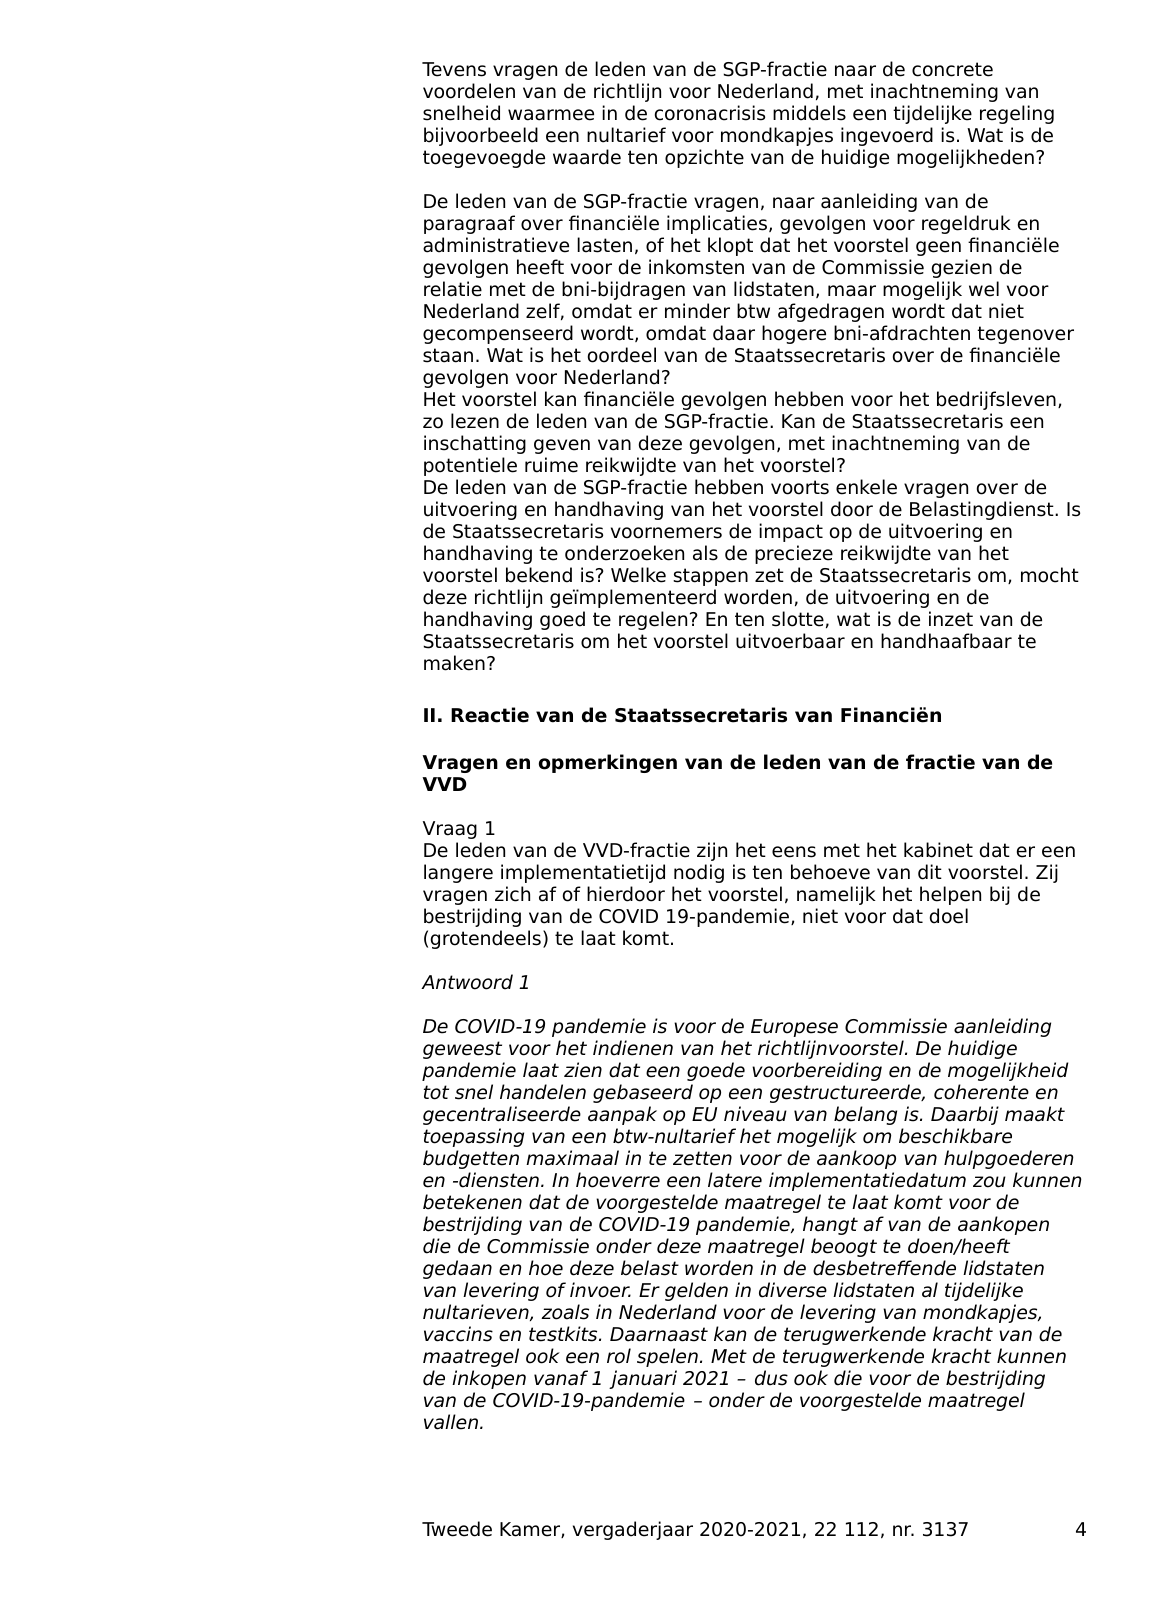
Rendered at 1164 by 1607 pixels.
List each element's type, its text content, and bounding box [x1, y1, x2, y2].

text Vraag 1 [422, 818, 1087, 840]
subtitle II. Reactie van de Staatssecretaris van Financiën [422, 705, 1087, 727]
text Het voorstel kan financiële gevolgen hebben voor het bedrijfsleven, zo lezen de leden van de SGP-fractie. Kan de Staatssecretaris een inschatting geven van deze gevolgen, met inachtneming van de potentiele ruime reikwijdte van het voorstel? [422, 389, 1087, 477]
text De leden van de VVD-fractie zijn het eens met het kabinet dat er een langere implementatietijd nodig is ten behoeve van dit voorstel. Zij vragen zich af of hierdoor het voorstel, namelijk het helpen bij de bestrijding van de COVID 19-pandemie, niet voor dat doel (grotendeels) te laat komt. [422, 840, 1087, 950]
text De leden van de SGP-fractie hebben voorts enkele vragen over de uitvoering en handhaving van het voorstel door de Belastingdienst. Is de Staatssecretaris voornemers de impact op de uitvoering en handhaving te onderzoeken als de precieze reikwijdte van het voorstel bekend is? Welke stappen zet de Staatssecretaris om, mocht deze richtlijn geïmplementeerd worden, de uitvoering en de handhaving goed te regelen? En ten slotte, wat is de inzet van de Staatssecretaris om het voorstel uitvoerbaar en handhaafbaar te maken? [422, 477, 1087, 675]
text Tevens vragen de leden van de SGP-fractie naar de concrete voordelen van de richtlijn voor Nederland, met inachtneming van snelheid waarmee in de coronacrisis middels een tijdelijke regeling bijvoorbeeld een nultarief voor mondkapjes ingevoerd is. Wat is de toegevoegde waarde ten opzichte van de huidige mogelijkheden? [422, 59, 1087, 169]
text De leden van de SGP-fractie vragen, naar aanleiding van de paragraaf over financiële implicaties, gevolgen voor regeldruk en administratieve lasten, of het klopt dat het voorstel geen financiële gevolgen heeft voor de inkomsten van de Commissie gezien de relatie met de bni-bijdragen van lidstaten, maar mogelijk wel voor Nederland zelf, omdat er minder btw afgedragen wordt dat niet gecompenseerd wordt, omdat daar hogere bni-afdrachten tegenover staan. Wat is het oordeel van de Staatssecretaris over de financiële gevolgen voor Nederland? [422, 191, 1087, 389]
text De COVID-19 pandemie is voor de Europese Commissie aanleiding geweest voor het indienen van het richtlijnvoorstel. De huidige pandemie laat zien dat een goede voorbereiding en de mogelijkheid tot snel handelen gebaseerd op een gestructureerde, coherente en gecentraliseerde aanpak op EU niveau van belang is. Daarbij maakt toepassing van een btw-nultarief het mogelijk om beschikbare budgetten maximaal in te zetten voor de aankoop van hulpgoederen en -diensten. In hoeverre een latere implementatiedatum zou kunnen betekenen dat de voorgestelde maatregel te laat komt voor de bestrijding van de COVID-19 pandemie, hangt af van de aankopen die de Commissie onder deze maatregel beoogt te doen/heeft gedaan en hoe deze belast worden in de desbetreffende lidstaten van levering of invoer. Er gelden in diverse lidstaten al tijdelijke nultarieven, zoals in Nederland voor de levering van mondkapjes, vaccins en testkits. Daarnaast kan de terugwerkende kracht van de maatregel ook een rol spelen. Met de terugwerkende kracht kunnen de inkopen vanaf 1 januari 2021 – dus ook die voor de bestrijding van de COVID-19-pandemie – onder de voorgestelde maatregel vallen. [422, 1016, 1087, 1434]
subtitle Antwoord 1 [422, 972, 1087, 994]
subtitle Vragen en opmerkingen van de leden van de fractie van de VVD [422, 752, 1087, 796]
